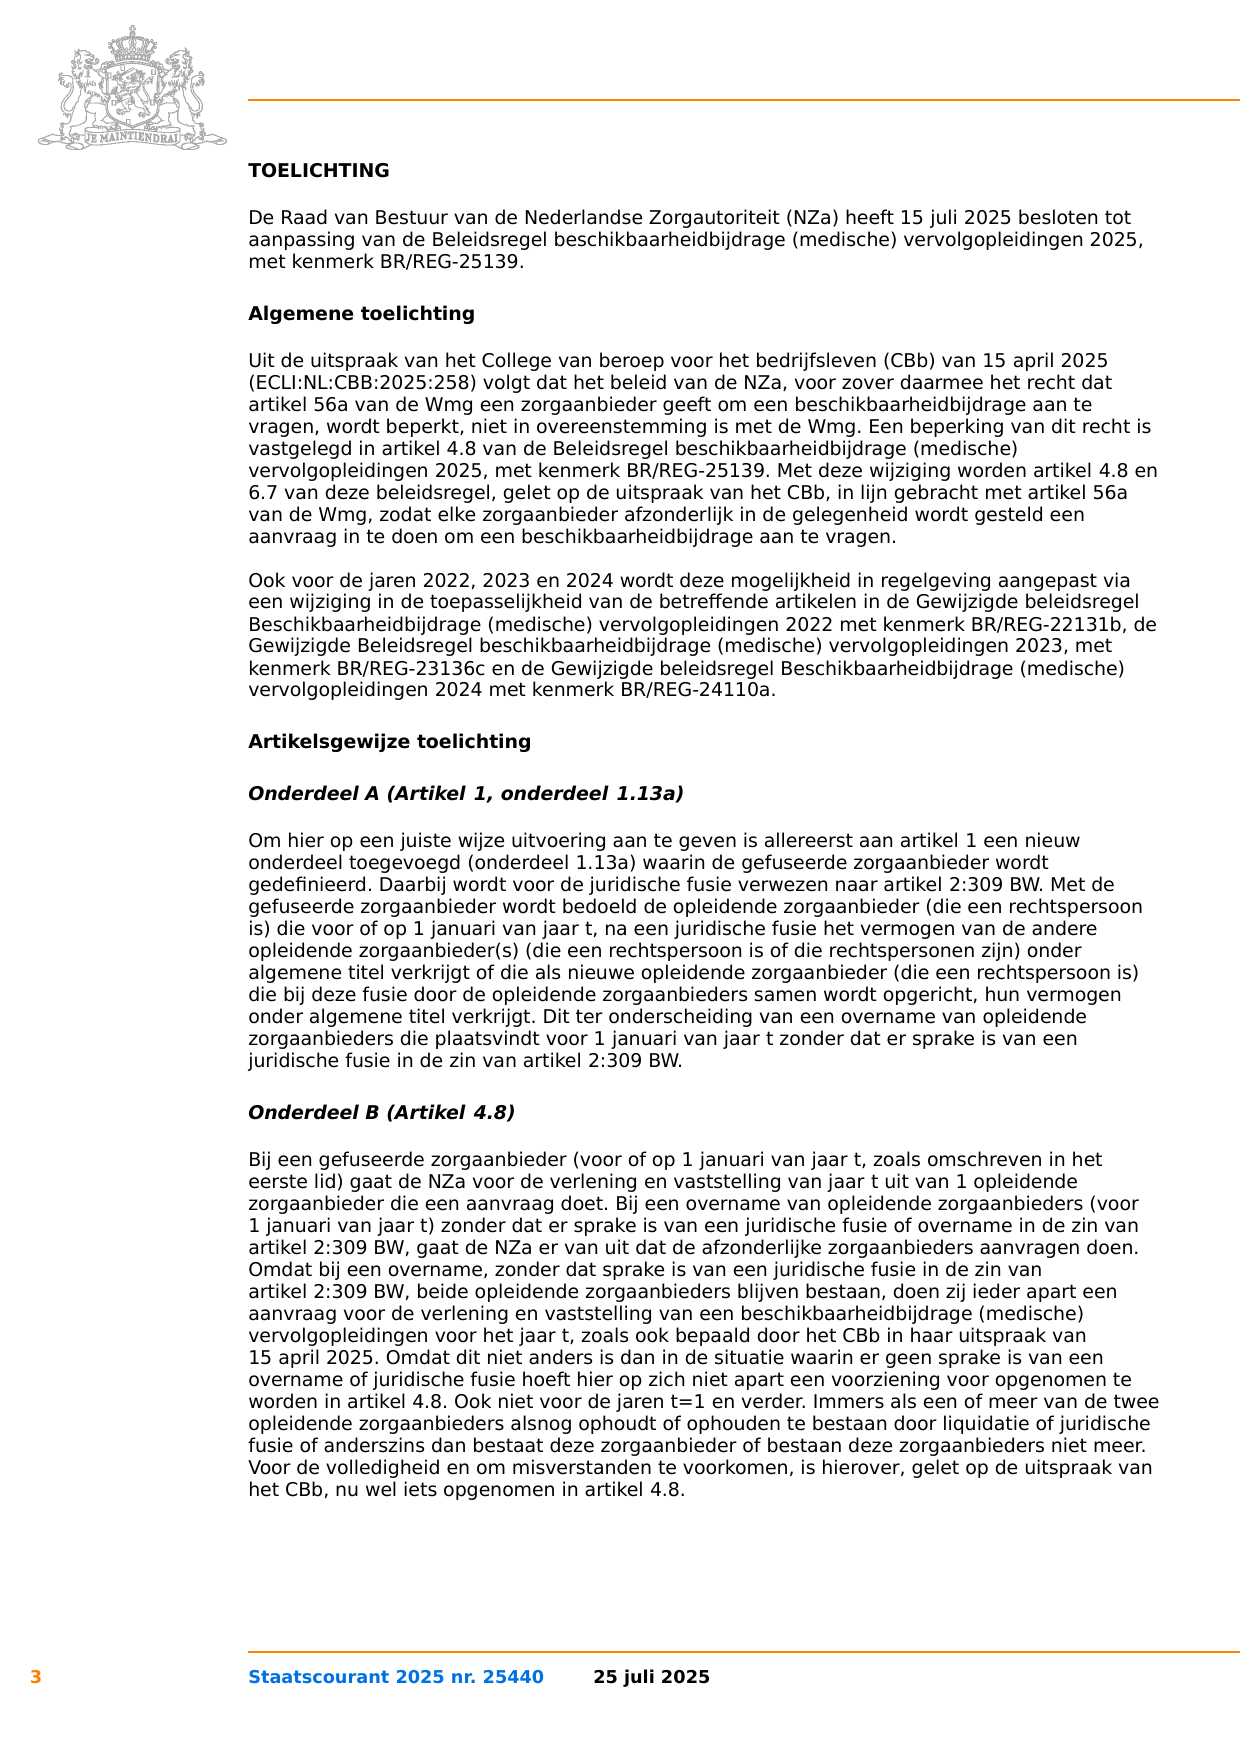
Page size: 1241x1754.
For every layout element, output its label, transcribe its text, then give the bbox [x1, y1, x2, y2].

subtitle Onderdeel B (Artikel 4.8) [248, 1102, 1163, 1124]
picture [38, 25, 227, 150]
subtitle Artikelsgewijze toelichting [248, 731, 1163, 753]
subtitle TOELICHTING [248, 160, 1163, 182]
text Ook voor de jaren 2022, 2023 en 2024 wordt deze mogelijkheid in regelgeving aangepast via een wijziging in de toepasselijkheid van de betreffende artikelen in de Gewijzigde beleidsregel Beschikbaarheidbijdrage (medische) vervolgopleidingen 2022 met kenmerk BR/REG-22131b, de Gewijzigde Beleidsregel beschikbaarheidbijdrage (medische) vervolgopleidingen 2023, met kenmerk BR/REG-23136c en de Gewijzigde beleidsregel Beschikbaarheidbijdrage (medische) vervolgopleidingen 2024 met kenmerk BR/REG-24110a. [248, 569, 1163, 701]
text De Raad van Bestuur van de Nederlandse Zorgautoriteit (NZa) heeft 15 juli 2025 besloten tot aanpassing van de Beleidsregel beschikbaarheidbijdrage (medische) vervolgopleidingen 2025, met kenmerk BR/REG-25139. [248, 207, 1163, 273]
text Om hier op een juiste wijze uitvoering aan te geven is allereerst aan artikel 1 een nieuw onderdeel toegevoegd (onderdeel 1.13a) waarin de gefuseerde zorgaanbieder wordt gedefinieerd. Daarbij wordt voor de juridische fusie verwezen naar artikel 2:309 BW. Met de gefuseerde zorgaanbieder wordt bedoeld de opleidende zorgaanbieder (die een rechtspersoon is) die voor of op 1 januari van jaar t, na een juridische fusie het vermogen van de andere opleidende zorgaanbieder(s) (die een rechtspersoon is of die rechtspersonen zijn) onder algemene titel verkrijgt of die als nieuwe opleidende zorgaanbieder (die een rechtspersoon is) die bij deze fusie door de opleidende zorgaanbieders samen wordt opgericht, hun vermogen onder algemene titel verkrijgt. Dit ter onderscheiding van een overname van opleidende zorgaanbieders die plaatsvindt voor 1 januari van jaar t zonder dat er sprake is van een juridische fusie in de zin van artikel 2:309 BW. [248, 830, 1163, 1072]
subtitle Algemene toelichting [248, 303, 1163, 325]
text Bij een gefuseerde zorgaanbieder (voor of op 1 januari van jaar t, zoals omschreven in het eerste lid) gaat de NZa voor de verlening en vaststelling van jaar t uit van 1 opleidende zorgaanbieder die een aanvraag doet. Bij een overname van opleidende zorgaanbieders (voor 1 januari van jaar t) zonder dat er sprake is van een juridische fusie of overname in de zin van artikel 2:309 BW, gaat de NZa er van uit dat de afzonderlijke zorgaanbieders aanvragen doen. Omdat bij een overname, zonder dat sprake is van een juridische fusie in de zin van artikel 2:309 BW, beide opleidende zorgaanbieders blijven bestaan, doen zij ieder apart een aanvraag voor de verlening en vaststelling van een beschikbaarheidbijdrage (medische) vervolgopleidingen voor het jaar t, zoals ook bepaald door het CBb in haar uitspraak van 15 april 2025. Omdat dit niet anders is dan in de situatie waarin er geen sprake is van een overname of juridische fusie hoeft hier op zich niet apart een voorziening voor opgenomen te worden in artikel 4.8. Ook niet voor de jaren t=1 en verder. Immers als een of meer van de twee opleidende zorgaanbieders alsnog ophoudt of ophouden te bestaan door liquidatie of juridische fusie of anderszins dan bestaat deze zorgaanbieder of bestaan deze zorgaanbieders niet meer. Voor de volledigheid en om misverstanden te voorkomen, is hierover, gelet op de uitspraak van het CBb, nu wel iets opgenomen in artikel 4.8. [248, 1149, 1163, 1501]
text Uit de uitspraak van het College van beroep voor het bedrijfsleven (CBb) van 15 april 2025 (ECLI:NL:CBB:2025:258) volgt dat het beleid van de NZa, voor zover daarmee het recht dat artikel 56a van de Wmg een zorgaanbieder geeft om een beschikbaarheidbijdrage aan te vragen, wordt beperkt, niet in overeenstemming is met de Wmg. Een beperking van dit recht is vastgelegd in artikel 4.8 van de Beleidsregel beschikbaarheidbijdrage (medische) vervolgopleidingen 2025, met kenmerk BR/REG-25139. Met deze wijziging worden artikel 4.8 en 6.7 van deze beleidsregel, gelet op de uitspraak van het CBb, in lijn gebracht met artikel 56a van de Wmg, zodat elke zorgaanbieder afzonderlijk in de gelegenheid wordt gesteld een aanvraag in te doen om een beschikbaarheidbijdrage aan te vragen. [248, 350, 1163, 548]
subtitle Onderdeel A (Artikel 1, onderdeel 1.13a) [248, 783, 1163, 805]
